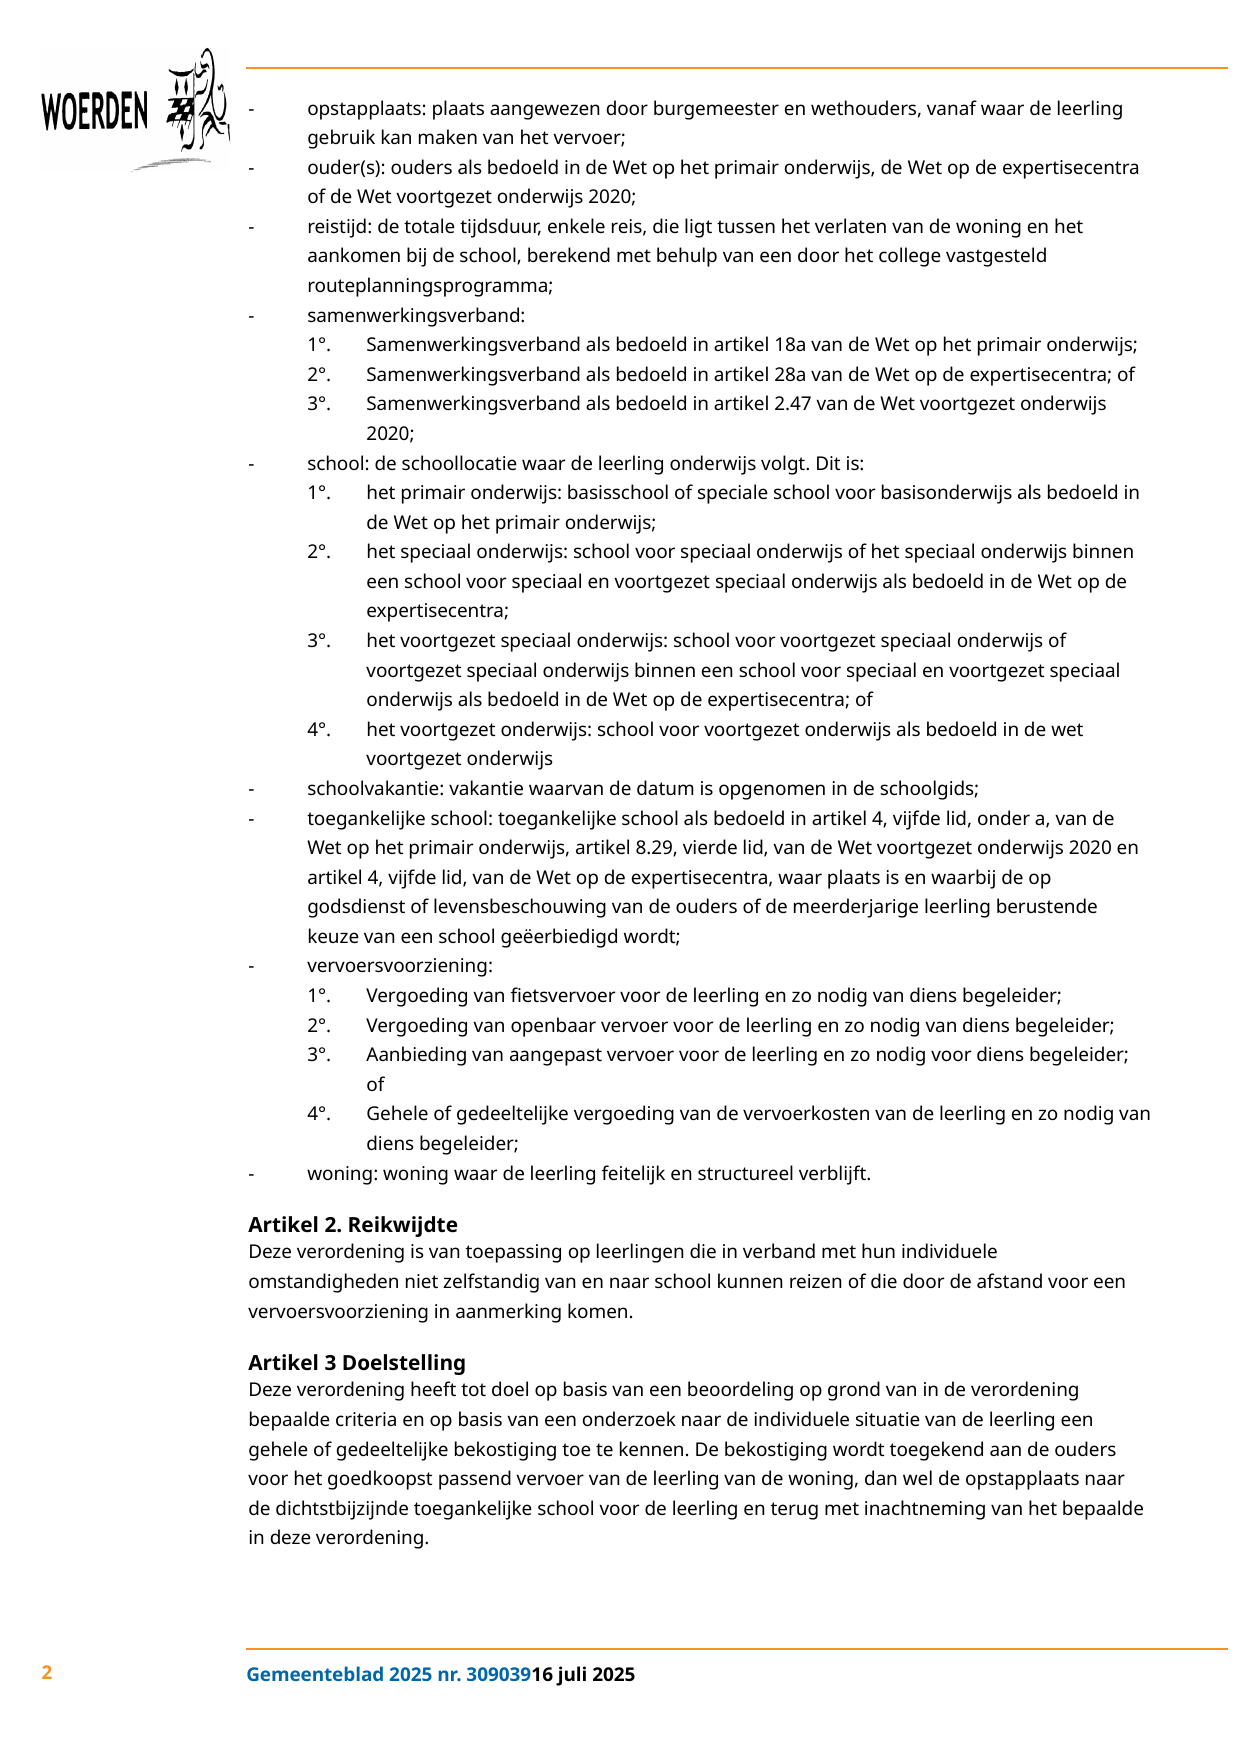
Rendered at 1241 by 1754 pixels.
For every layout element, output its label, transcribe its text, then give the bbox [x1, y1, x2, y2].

list vervoersvoorziening: [248, 953, 1152, 978]
list het voortgezet onderwijs: school voor voortgezet onderwijs als bedoeld in de wet voortgezet onderwijs [307, 716, 1152, 771]
list school: de schoollocatie waar de leerling onderwijs volgt. Dit is: [248, 450, 1152, 476]
list Samenwerkingsverband als bedoeld in artikel 2.47 van de Wet voortgezet onderwijs 2020; [307, 391, 1152, 446]
picture [41, 47, 231, 172]
list Samenwerkingsverband als bedoeld in artikel 18a van de Wet op het primair onderwijs; [307, 331, 1152, 357]
list Samenwerkingsverband als bedoeld in artikel 28a van de Wet op de expertisecentra; of [307, 361, 1152, 387]
list Aanbieding van aangepast vervoer voor de leerling en zo nodig voor diens begeleider; of [307, 1041, 1152, 1097]
list schoolvakantie: vakantie waarvan de datum is opgenomen in de schoolgids; [248, 775, 1152, 801]
list het speciaal onderwijs: school voor speciaal onderwijs of het speciaal onderwijs binnen een school voor speciaal en voortgezet speciaal onderwijs als bedoeld in de Wet op de expertisecentra; [307, 538, 1152, 623]
list woning: woning waar de leerling feitelijk en structureel verblijft. [248, 1160, 1152, 1186]
text Deze verordening heeft tot doel op basis van een beoordeling op grond van in de verordening bepaalde criteria en op basis van een onderzoek naar de individuele situatie van de leerling een gehele of gedeeltelijke bekostiging toe te kennen. De bekostiging wordt toegekend aan de ouders voor het goedkoopst passend vervoer van de leerling van de woning, dan wel de opstapplaats naar de dichtstbijzijnde toegankelijke school voor de leerling en terug met inachtneming van het bepaalde in deze verordening. [248, 1377, 1152, 1550]
list reistijd: de totale tijdsduur, enkele reis, die ligt tussen het verlaten van de woning en het aankomen bij de school, berekend met behulp van een door het college vastgesteld routeplanningsprogramma; [248, 213, 1152, 298]
list Vergoeding van fietsvervoer voor de leerling en zo nodig van diens begeleider; [307, 982, 1152, 1008]
list het primair onderwijs: basisschool of speciale school voor basisonderwijs als bedoeld in de Wet op het primair onderwijs; [307, 479, 1152, 535]
list Gehele of gedeeltelijke vergoeding van de vervoerkosten van de leerling en zo nodig van diens begeleider; [307, 1101, 1152, 1156]
text Artikel 2. Reikwijdte [248, 1210, 1152, 1239]
list toegankelijke school: toegankelijke school als bedoeld in artikel 4, vijfde lid, onder a, van de Wet op het primair onderwijs, artikel 8.29, vierde lid, van de Wet voortgezet onderwijs 2020 en artikel 4, vijfde lid, van de Wet op de expertisecentra, waar plaats is en waarbij de op godsdienst of levensbeschouwing van de ouders of de meerderjarige leerling berustende keuze van een school geëerbiedigd wordt; [248, 805, 1152, 949]
list het voortgezet speciaal onderwijs: school voor voortgezet speciaal onderwijs of voortgezet speciaal onderwijs binnen een school voor speciaal en voortgezet speciaal onderwijs als bedoeld in de Wet op de expertisecentra; of [307, 627, 1152, 712]
text Deze verordening is van toepassing op leerlingen die in verband met hun individuele omstandigheden niet zelfstandig van en naar school kunnen reizen of die door de afstand voor een vervoersvoorziening in aanmerking komen. [248, 1239, 1152, 1323]
text Artikel 3 Doelstelling [248, 1348, 1152, 1377]
list samenwerkingsverband: [248, 302, 1152, 328]
list opstapplaats: plaats aangewezen door burgemeester en wethouders, vanaf waar de leerling gebruik kan maken van het vervoer; [248, 95, 1152, 150]
list ouder(s): ouders als bedoeld in de Wet op het primair onderwijs, de Wet op de expertisecentra of de Wet voortgezet onderwijs 2020; [248, 154, 1152, 209]
list Vergoeding van openbaar vervoer voor de leerling en zo nodig van diens begeleider; [307, 1012, 1152, 1038]
